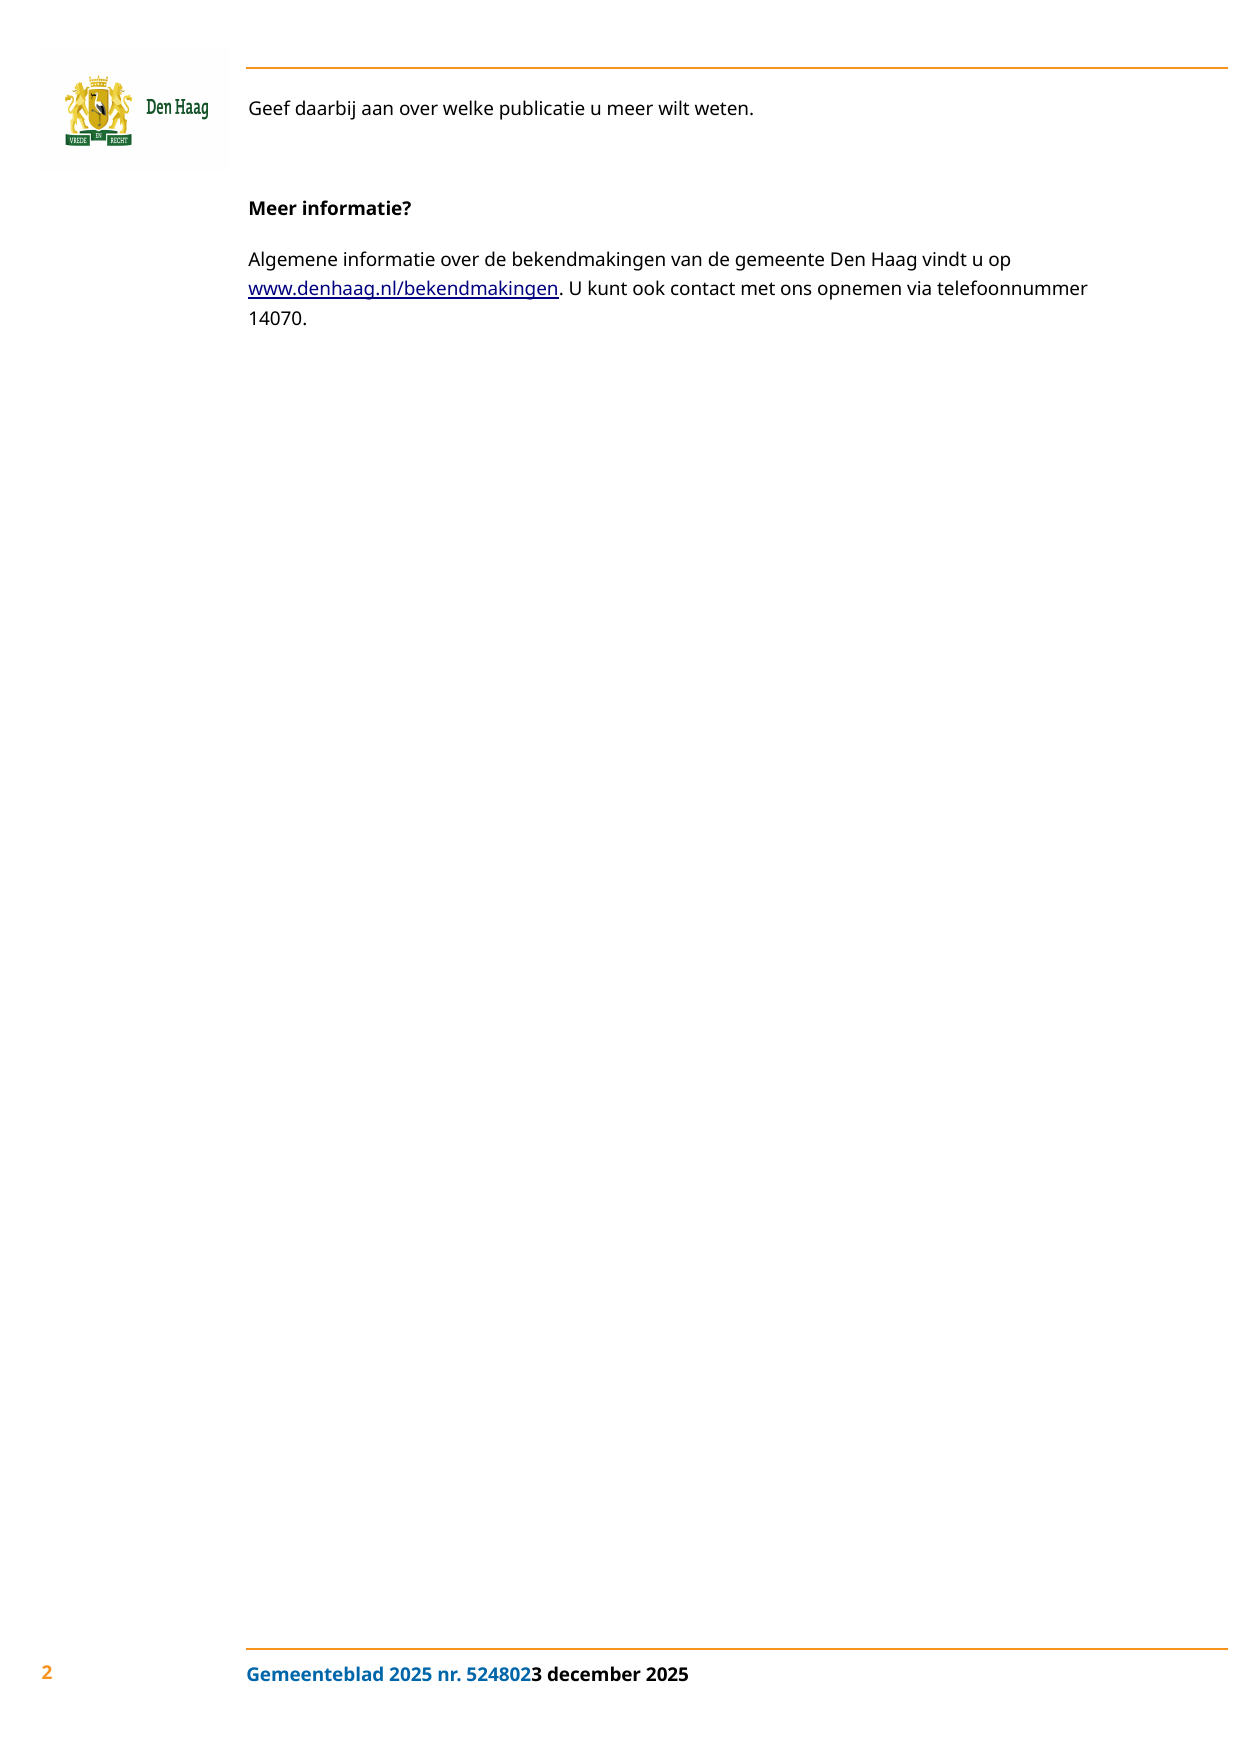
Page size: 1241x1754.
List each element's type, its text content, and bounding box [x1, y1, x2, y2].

picture [41, 47, 231, 172]
text Geef daarbij aan over welke publicatie u meer wilt weten. [248, 95, 1152, 121]
text Meer informatie? [248, 196, 1152, 221]
text Algemene informatie over de bekendmakingen van de gemeente Den Haag vindt u op www.denhaag.nl/bekendmakingen. U kunt ook contact met ons opnemen via telefoonnummer 14070. [248, 246, 1152, 331]
